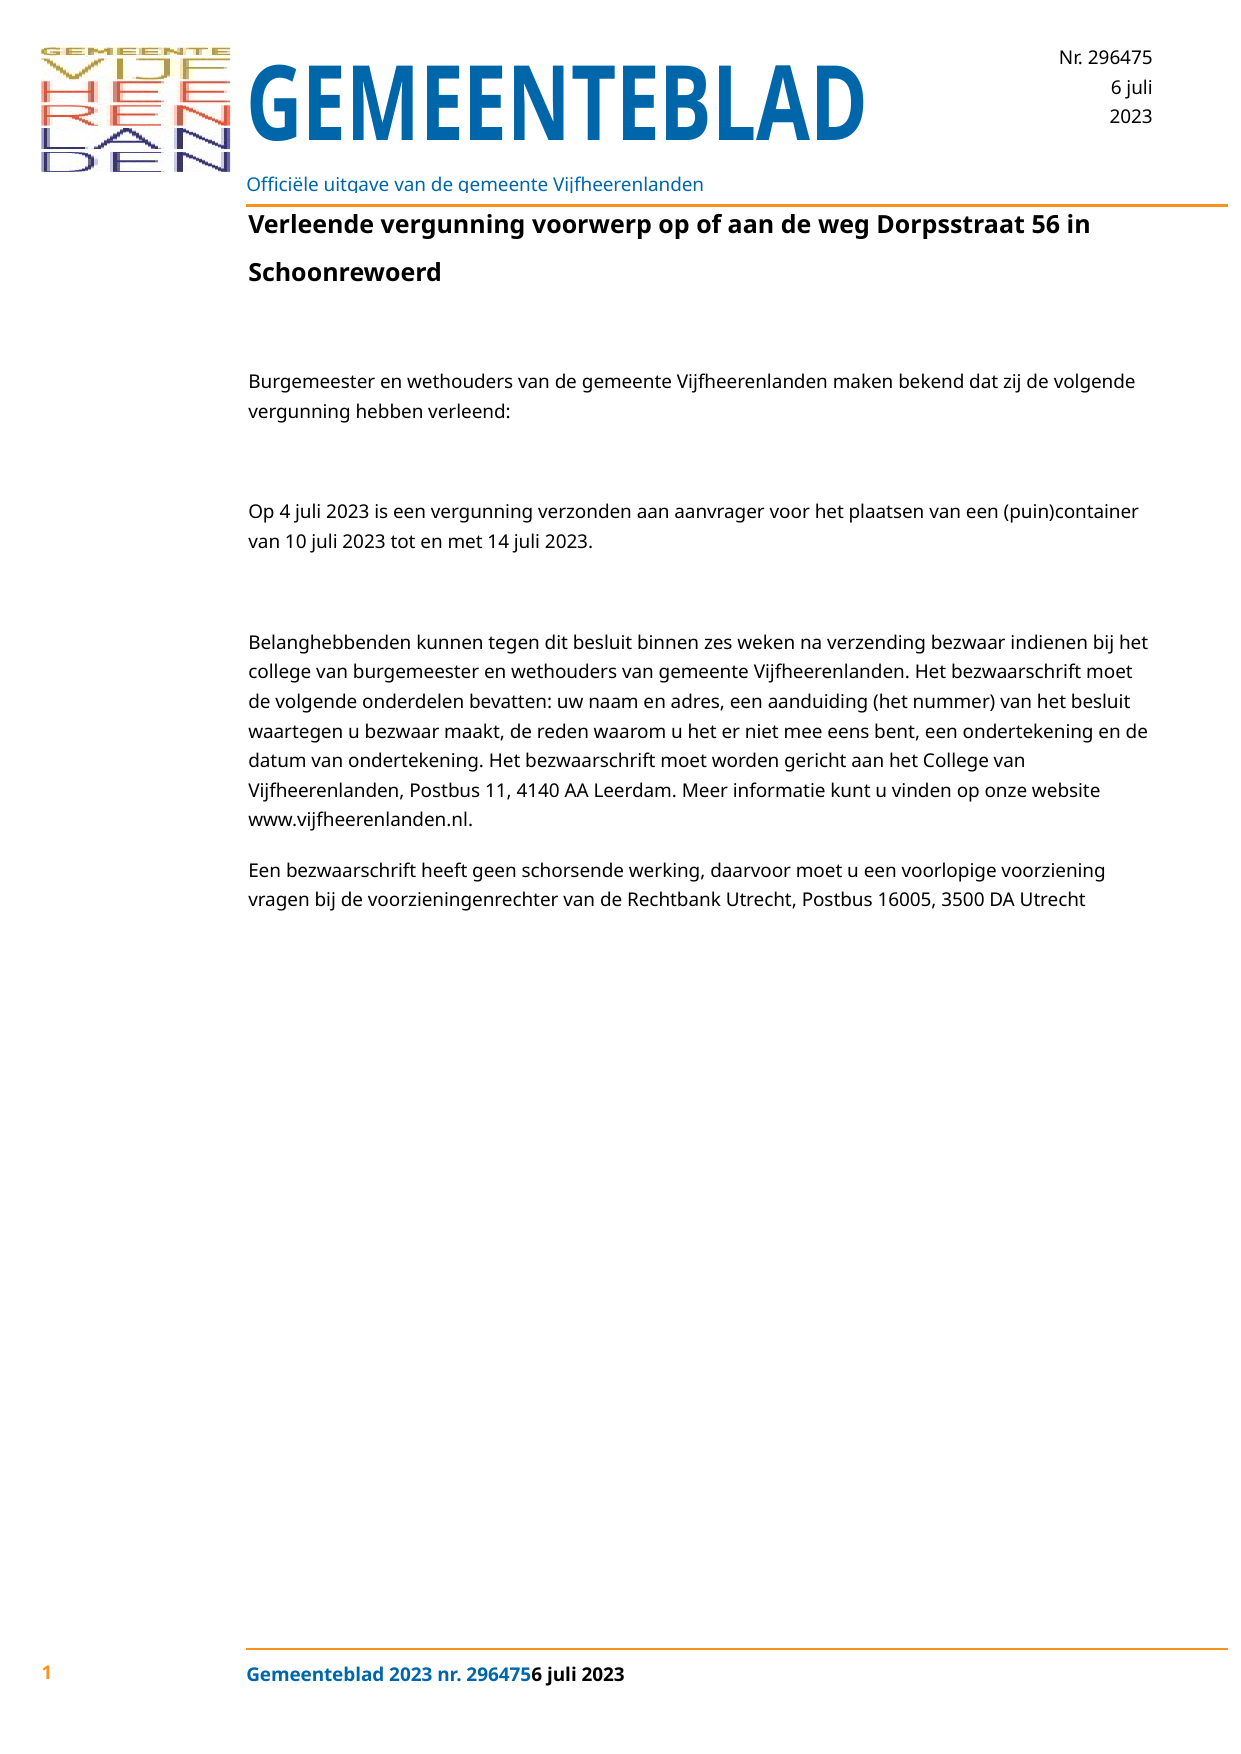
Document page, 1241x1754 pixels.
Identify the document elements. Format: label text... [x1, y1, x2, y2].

text Verleende vergunning voorwerp op of aan de weg Dorpsstraat 56 in Schoonrewoerd [248, 207, 1152, 288]
text Burgemeester en wethouders van de gemeente Vijfheerenlanden maken bekend dat zij de volgende vergunning hebben verleend: [248, 368, 1152, 424]
text Een bezwaarschrift heeft geen schorsende werking, daarvoor moet u een voorlopige voorziening vragen bij de voorzieningenrechter van de Rechtbank Utrecht, Postbus 16005, 3500 DA Utrecht [248, 857, 1152, 912]
text Belanghebbenden kunnen tegen dit besluit binnen zes weken na verzending bezwaar indienen bij het college van burgemeester en wethouders van gemeente Vijfheerenlanden. Het bezwaarschrift moet de volgende onderdelen bevatten: uw naam en adres, een aanduiding (het nummer) van het besluit waartegen u bezwaar maakt, de reden waarom u het er niet mee eens bent, een ondertekening en de datum van ondertekening. Het bezwaarschrift moet worden gericht aan het College van Vijfheerenlanden, Postbus 11, 4140 AA Leerdam. Meer informatie kunt u vinden op onze website www.vijfheerenlanden.nl. [248, 629, 1152, 832]
picture [41, 47, 231, 172]
text Op 4 juli 2023 is een vergunning verzonden aan aanvrager voor het plaatsen van een (puin)container van 10 juli 2023 tot en met 14 juli 2023. [248, 499, 1152, 554]
